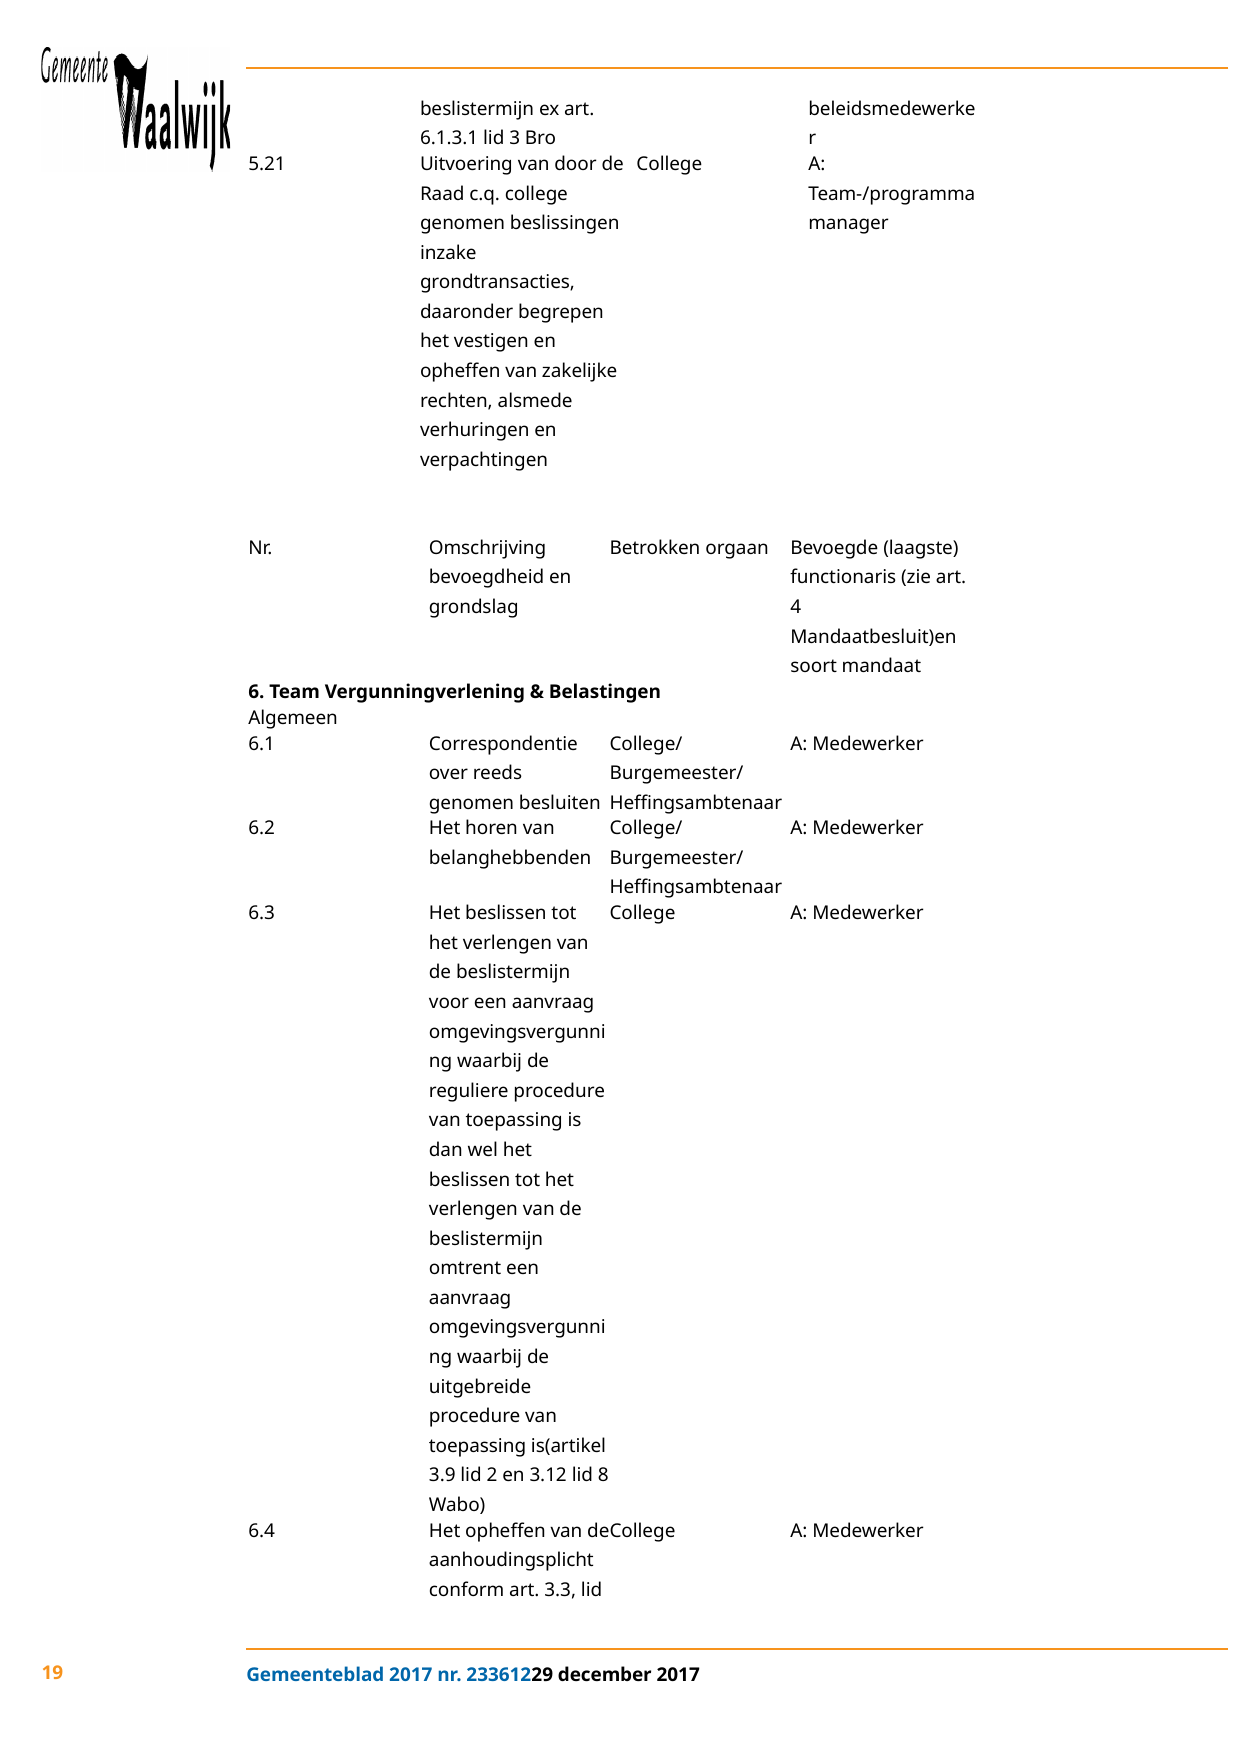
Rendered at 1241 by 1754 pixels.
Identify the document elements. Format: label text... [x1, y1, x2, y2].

table_cell A: Medewerker [790, 730, 971, 814]
table_cell [971, 900, 1152, 1517]
table_cell 6.1 [248, 730, 429, 814]
table_cell Algemeen [248, 704, 1152, 730]
table_cell A: Team-/programmamanager [808, 150, 980, 472]
table_cell [971, 815, 1152, 899]
table_cell College/ Burgemeester/ Heffingsambtenaar [609, 815, 790, 899]
table_header Bevoegde (laagste) functionaris (zie art. 4 Mandaatbesluit)en soort mandaat [790, 534, 971, 678]
table_cell A: Medewerker [790, 900, 971, 1517]
table_header Nr. [248, 534, 429, 678]
table_cell [636, 95, 808, 150]
table_cell 6.3 [248, 900, 429, 1517]
table_cell 6.2 [248, 815, 429, 899]
table_cell 6. Team Vergunningverlening & Belastingen [248, 678, 1152, 704]
table_cell beslistermijn ex art. 6.1.3.1 lid 3 Bro [420, 95, 636, 150]
table_cell College/ Burgemeester/ Heffingsambtenaar [609, 730, 790, 814]
table_cell A: Medewerker [790, 815, 971, 899]
table_cell Correspondentie over reeds genomen besluiten [429, 730, 609, 814]
table_cell [980, 95, 1152, 150]
picture [41, 47, 231, 172]
table_cell 5.21 [248, 150, 420, 472]
table_cell [971, 1517, 1152, 1602]
table_cell Het opheffen van de aanhoudingsplicht conform art. 3.3, lid [429, 1517, 609, 1602]
table_cell beleidsmedewerker [808, 95, 980, 150]
table_header Omschrijving bevoegdheid en grondslag [429, 534, 609, 678]
table_header [971, 534, 1152, 678]
table_cell [971, 730, 1152, 814]
table_cell College [609, 1517, 790, 1602]
table_cell A: Medewerker [790, 1517, 971, 1602]
table_cell Het horen van belanghebbenden [429, 815, 609, 899]
table_cell [980, 150, 1152, 472]
table_cell Uitvoering van door de Raad c.q. college genomen beslissingen inzake grondtransacties, daaronder begrepen het vestigen en opheffen van zakelijke rechten, alsmede verhuringen en verpachtingen [420, 150, 636, 472]
table_cell Het beslissen tot het verlengen van de beslistermijn voor een aanvraag omgevingsvergunning waarbij de reguliere procedure van toepassing is dan wel het beslissen tot het verlengen van de beslistermijn omtrent een aanvraag omgevingsvergunning waarbij de uitgebreide procedure van toepassing is(artikel 3.9 lid 2 en 3.12 lid 8 Wabo) [429, 900, 609, 1517]
table_cell 6.4 [248, 1517, 429, 1602]
table_cell College [609, 900, 790, 1517]
table_cell [248, 95, 420, 150]
table_header Betrokken orgaan [609, 534, 790, 678]
table_cell College [636, 150, 808, 472]
